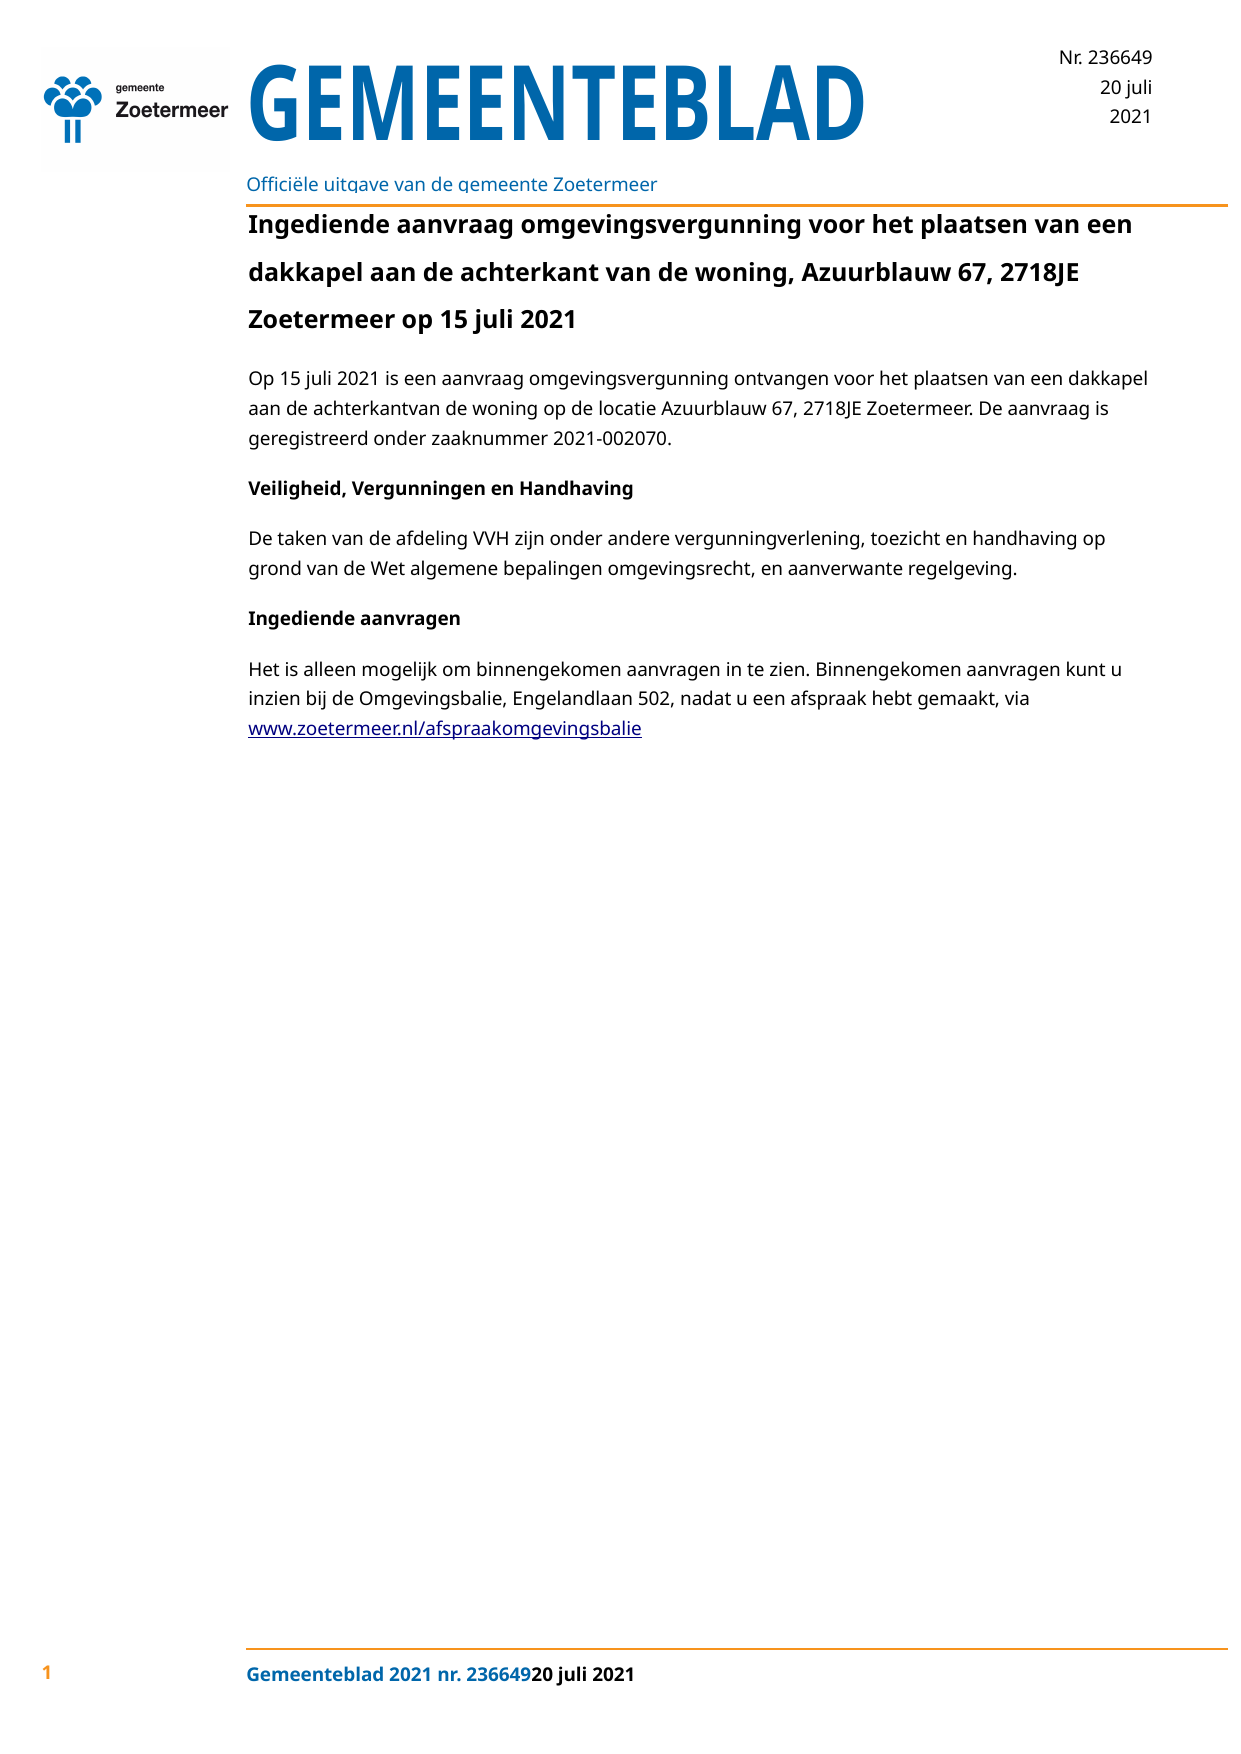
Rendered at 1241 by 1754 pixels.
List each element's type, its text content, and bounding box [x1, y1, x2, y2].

text Veiligheid, Vergunningen en Handhaving [248, 475, 1152, 501]
text Ingediende aanvragen [248, 606, 1152, 631]
text De taken van de afdeling VVH zijn onder andere vergunningverlening, toezicht en handhaving op grond van de Wet algemene bepalingen omgevingsrecht, en aanverwante regelgeving. [248, 526, 1152, 581]
text Op 15 juli 2021 is een aanvraag omgevingsvergunning ontvangen voor het plaatsen van een dakkapel aan de achterkantvan de woning op de locatie Azuurblauw 67, 2718JE Zoetermeer. De aanvraag is geregistreerd onder zaaknummer 2021-002070. [248, 366, 1152, 450]
text Het is alleen mogelijk om binnengekomen aanvragen in te zien. Binnengekomen aanvragen kunt u inzien bij de Omgevingsbalie, Engelandlaan 502, nadat u een afspraak hebt gemaakt, via www.zoetermeer.nl/afspraakomgevingsbalie [248, 656, 1152, 741]
picture [41, 47, 231, 172]
text Ingediende aanvraag omgevingsvergunning voor het plaatsen van een dakkapel aan de achterkant van de woning, Azuurblauw 67, 2718JE Zoetermeer op 15 juli 2021 [248, 207, 1152, 336]
